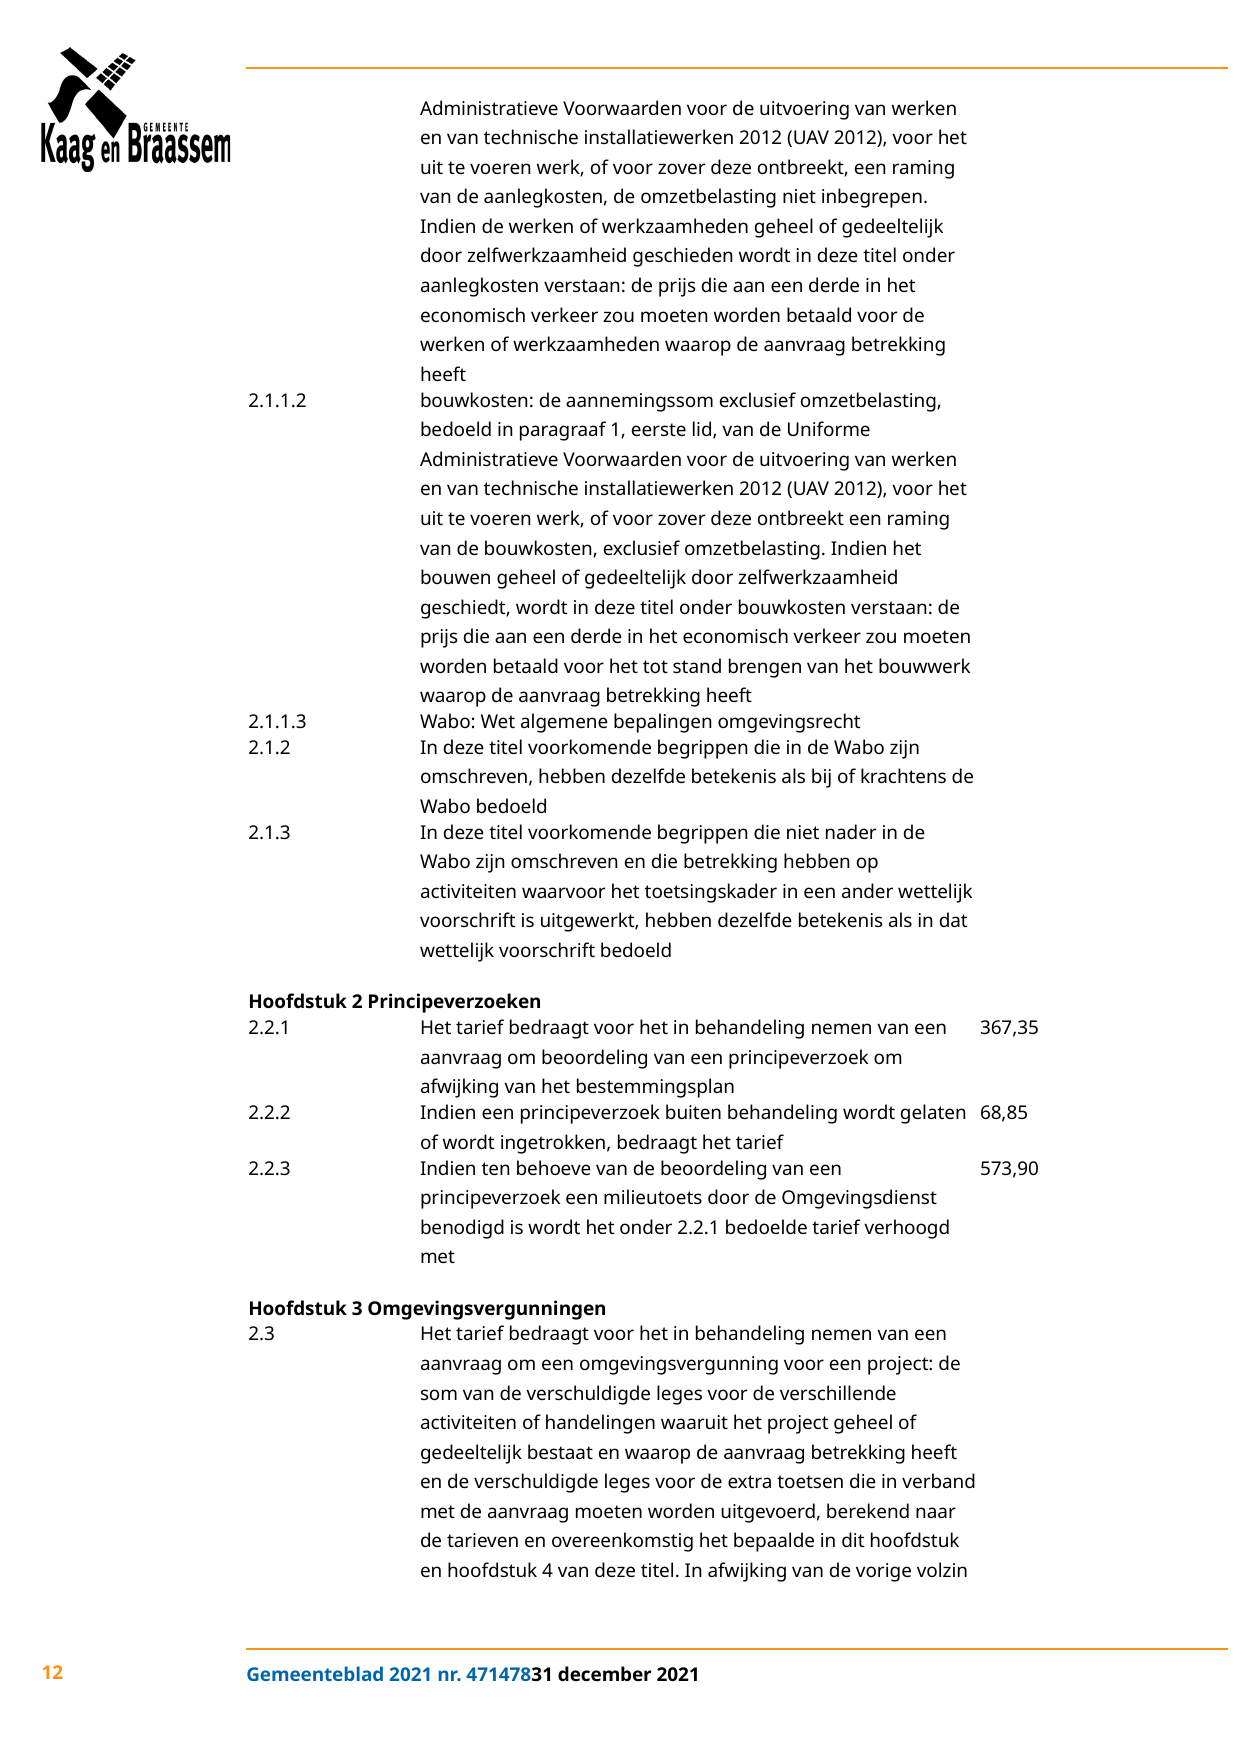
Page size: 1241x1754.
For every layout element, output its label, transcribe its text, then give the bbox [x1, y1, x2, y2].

table_cell Het tarief bedraagt voor het in behandeling nemen van een aanvraag om een omgevingsvergunning voor een project: de som van de verschuldigde leges voor de verschillende activiteiten of handelingen waaruit het project geheel of gedeeltelijk bestaat en waarop de aanvraag betrekking heeft en de verschuldigde leges voor de extra toetsen die in verband met de aanvraag moeten worden uitgevoerd, berekend naar de tarieven en overeenkomstig het bepaalde in dit hoofdstuk en hoofdstuk 4 van deze titel. In afwijking van de vorige volzin [420, 1321, 980, 1583]
table_cell [248, 963, 420, 989]
table_cell Hoofdstuk 3 Omgevingsvergunningen [248, 1295, 980, 1321]
table_cell Hoofdstuk 2 Principeverzoeken [248, 989, 980, 1014]
table_cell In deze titel voorkomende begrippen die niet nader in de Wabo zijn omschreven en die betrekking hebben op activiteiten waarvoor het toetsingskader in een ander wettelijk voorschrift is uitgewerkt, hebben dezelfde betekenis als in dat wettelijk voorschrift bedoeld [420, 819, 980, 963]
table_cell 2.3 [248, 1321, 420, 1583]
table_cell [980, 708, 1152, 734]
picture [41, 47, 231, 172]
table_cell 573,90 [980, 1155, 1152, 1269]
table_cell [248, 1269, 980, 1295]
table_cell [420, 963, 980, 989]
table_cell [980, 95, 1152, 387]
table_cell In deze titel voorkomende begrippen die in de Wabo zijn omschreven, hebben dezelfde betekenis als bij of krachtens de Wabo bedoeld [420, 734, 980, 819]
table_cell [980, 963, 1152, 989]
table_cell Wabo: Wet algemene bepalingen omgevingsrecht [420, 708, 980, 734]
table_cell [980, 1295, 1152, 1321]
table_cell [248, 95, 420, 387]
table_cell bouwkosten: de aannemingssom exclusief omzetbelasting, bedoeld in paragraaf 1, eerste lid, van de Uniforme Administratieve Voorwaarden voor de uitvoering van werken en van technische installatiewerken 2012 (UAV 2012), voor het uit te voeren werk, of voor zover deze ontbreekt een raming van de bouwkosten, exclusief omzetbelasting. Indien het bouwen geheel of gedeeltelijk door zelfwerkzaamheid geschiedt, wordt in deze titel onder bouwkosten verstaan: de prijs die aan een derde in het economisch verkeer zou moeten worden betaald voor het tot stand brengen van het bouwwerk waarop de aanvraag betrekking heeft [420, 387, 980, 708]
table_cell [980, 1269, 1152, 1295]
table_cell [980, 989, 1152, 1014]
table_cell 2.2.3 [248, 1155, 420, 1269]
table_cell 68,85 [980, 1099, 1152, 1155]
table_cell Indien een principeverzoek buiten behandeling wordt gelaten of wordt ingetrokken, bedraagt het tarief [420, 1099, 980, 1155]
table_cell Het tarief bedraagt voor het in behandeling nemen van een aanvraag om beoordeling van een principeverzoek om afwijking van het bestemmingsplan [420, 1015, 980, 1099]
table_cell [980, 1321, 1152, 1583]
table_cell 367,35 [980, 1015, 1152, 1099]
table_cell 2.1.1.3 [248, 708, 420, 734]
table_cell 2.2.2 [248, 1099, 420, 1155]
table_cell 2.1.1.2 [248, 387, 420, 708]
table_cell Indien ten behoeve van de beoordeling van een principeverzoek een milieutoets door de Omgevingsdienst benodigd is wordt het onder 2.2.1 bedoelde tarief verhoogd met [420, 1155, 980, 1269]
table_cell 2.1.2 [248, 734, 420, 819]
table_cell [980, 734, 1152, 819]
table_cell 2.1.3 [248, 819, 420, 963]
table_cell Administratieve Voorwaarden voor de uitvoering van werken en van technische installatiewerken 2012 (UAV 2012), voor het uit te voeren werk, of voor zover deze ontbreekt, een raming van de aanlegkosten, de omzetbelasting niet inbegrepen. Indien de werken of werkzaamheden geheel of gedeeltelijk door zelfwerkzaamheid geschieden wordt in deze titel onder aanlegkosten verstaan: de prijs die aan een derde in het economisch verkeer zou moeten worden betaald voor de werken of werkzaamheden waarop de aanvraag betrekking heeft [420, 95, 980, 387]
table_cell [980, 819, 1152, 963]
table_cell 2.2.1 [248, 1015, 420, 1099]
table_cell [980, 387, 1152, 708]
